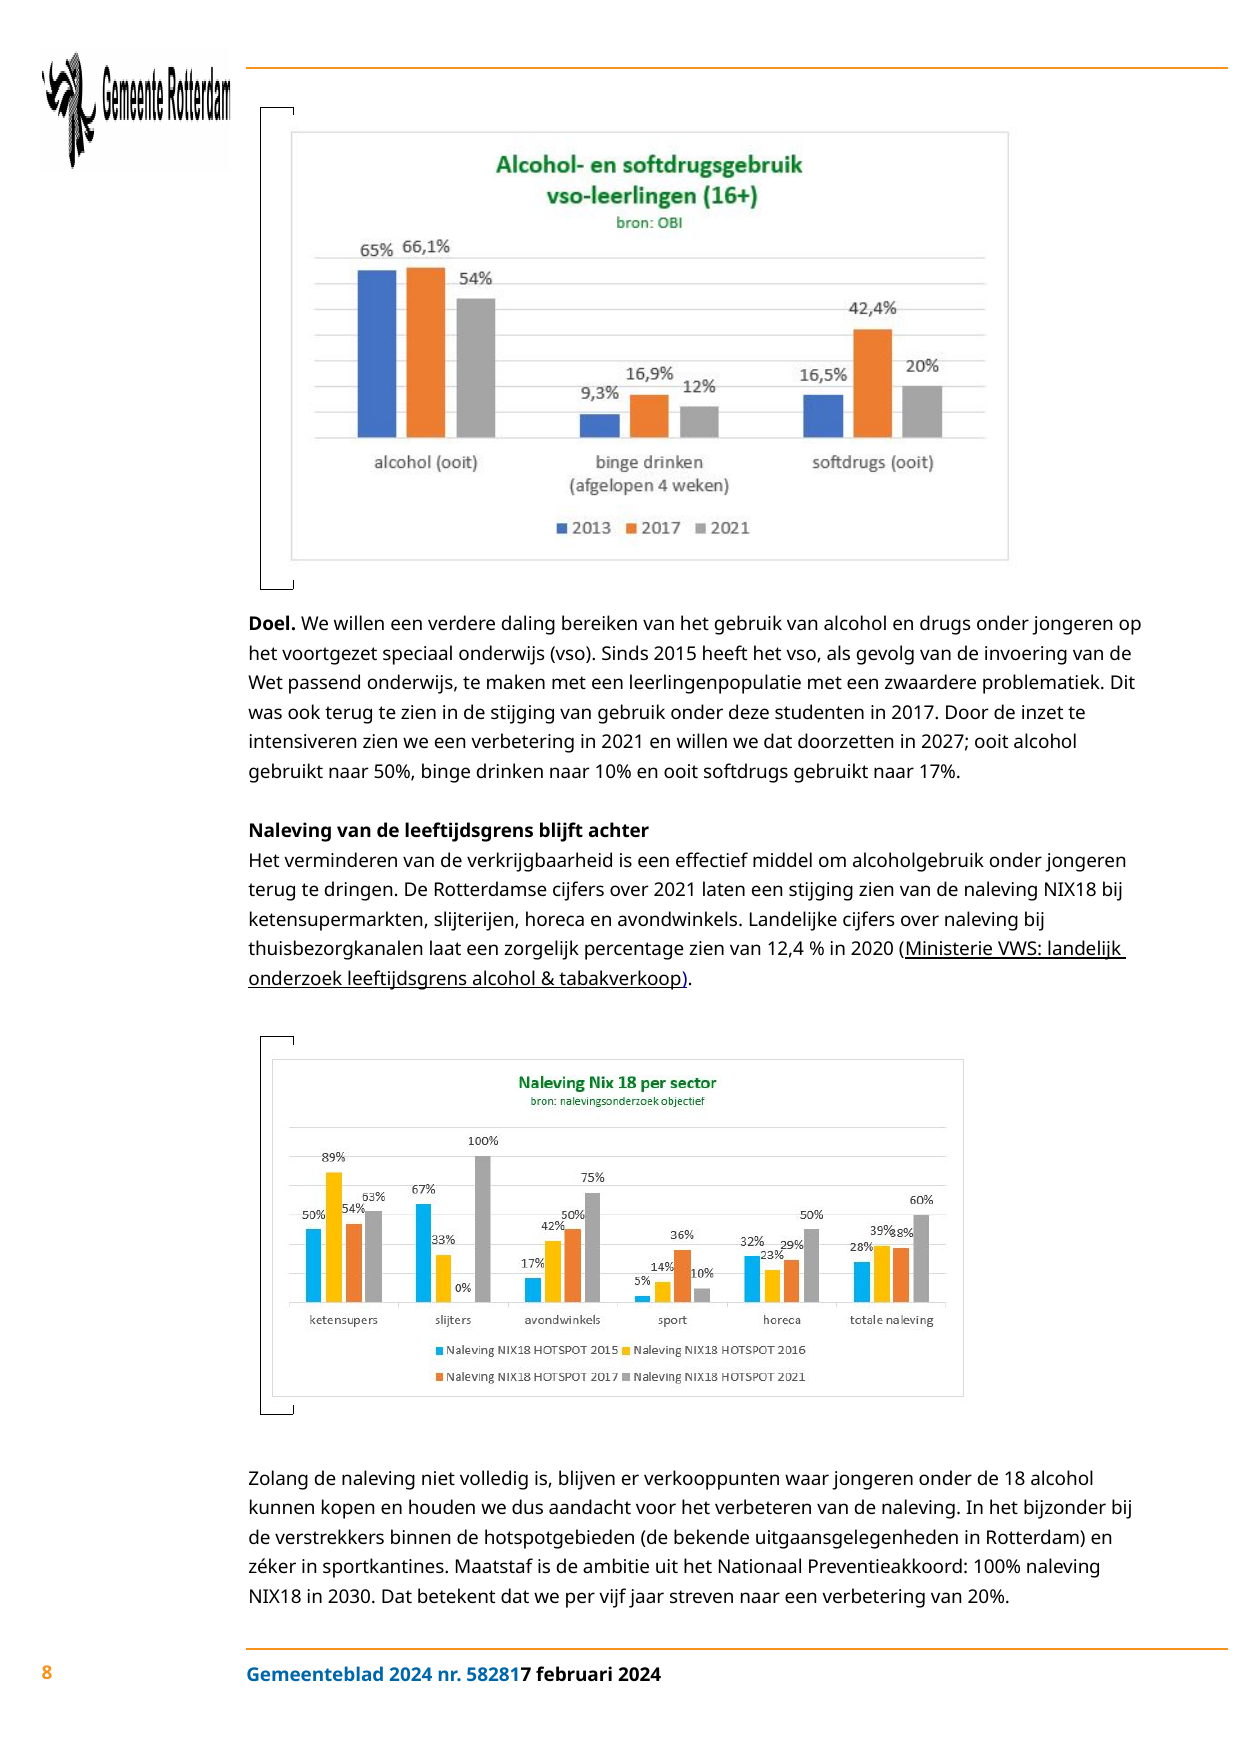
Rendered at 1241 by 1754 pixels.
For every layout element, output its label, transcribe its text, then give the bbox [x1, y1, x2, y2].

picture [41, 47, 231, 172]
text Het verminderen van de verkrijgbaarheid is een effectief middel om alcoholgebruik onder jongeren terug te dringen. De Rotterdamse cijfers over 2021 laten een stijging zien van de naleving NIX18 bij ketensupermarkten, slijterijen, horeca en avondwinkels. Landelijke cijfers over naleving bij thuisbezorgkanalen laat een zorgelijk percentage zien van 12,4 % in 2020 (Ministerie VWS: landelijk onderzoek leeftijdsgrens alcohol & tabakverkoop). [248, 847, 1152, 991]
text Naleving van de leeftijdsgrens blijft achter [248, 817, 1152, 843]
text Zolang de naleving niet volledig is, blijven er verkooppunten waar jongeren onder de 18 alcohol kunnen kopen en houden we dus aandacht voor het verbeteren van de naleving. In het bijzonder bij de verstrekkers binnen de hotspotgebieden (de bekende uitgaansgelegenheden in Rotterdam) en zéker in sportkantines. Maatstaf is de ambitie uit het Nationaal Preventieakkoord: 100% naleving NIX18 in 2030. Dat betekent dat we per vijf jaar streven naar een verbetering van 20%. [248, 1465, 1152, 1609]
picture [268, 115, 1036, 580]
text Doel. We willen een verdere daling bereiken van het gebruik van alcohol en drugs onder jongeren op het voortgezet speciaal onderwijs (vso). Sinds 2015 heeft het vso, als gevolg van de invoering van de Wet passend onderwijs, te maken met een leerlingenpopulatie met een zwaardere problematiek. Dit was ook terug te zien in de stijging van gebruik onder deze studenten in 2017. Door de inzet te intensiveren zien we een verbetering in 2021 en willen we dat doorzetten in 2027; ooit alcohol gebruikt naar 50%, binge drinken naar 10% en ooit softdrugs gebruikt naar 17%. [248, 610, 1152, 784]
picture [268, 1045, 977, 1405]
